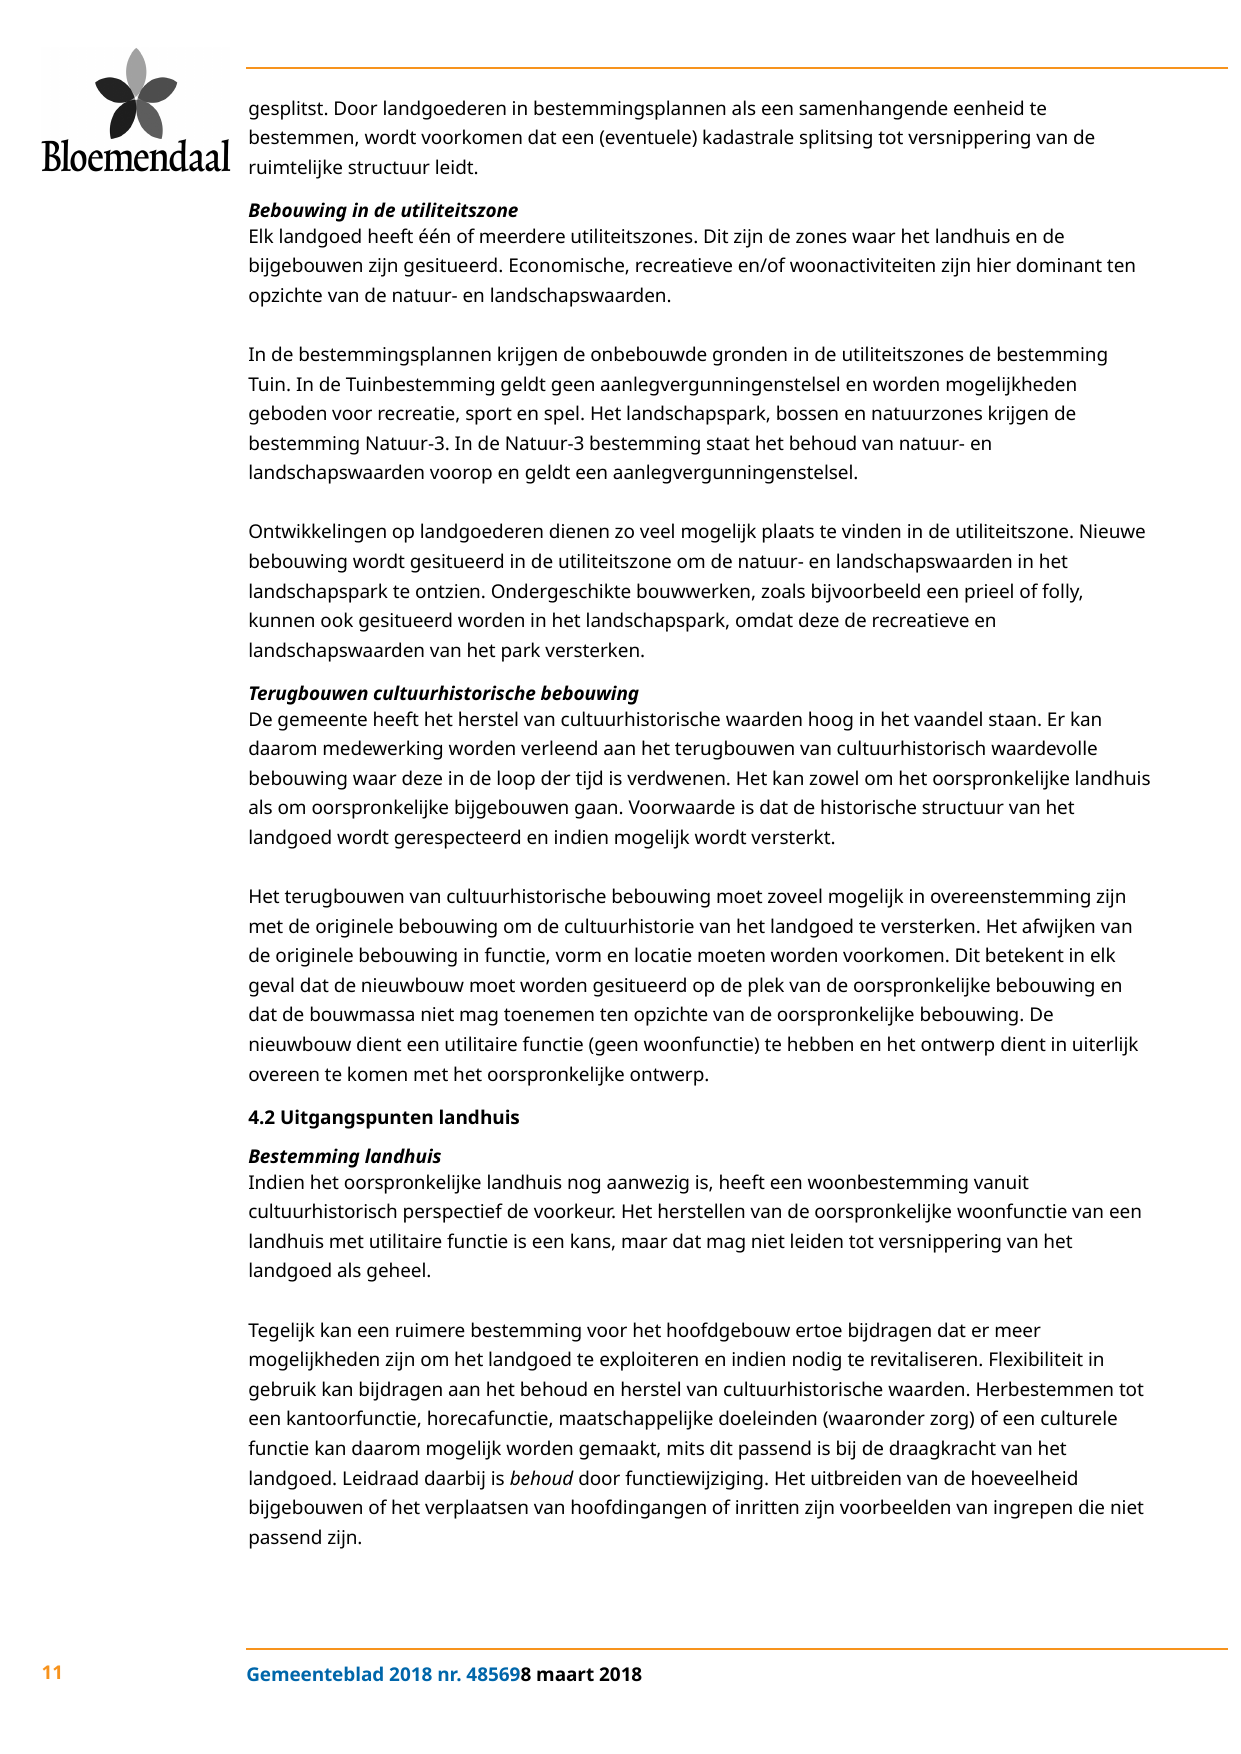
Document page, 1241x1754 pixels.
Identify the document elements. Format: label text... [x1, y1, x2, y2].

text In de bestemmingsplannen krijgen de onbebouwde gronden in de utiliteitszones de bestemming Tuin. In de Tuinbestemming geldt geen aanlegvergunningenstelsel en worden mogelijkheden geboden voor recreatie, sport en spel. Het landschapspark, bossen en natuurzones krijgen de bestemming Natuur-3. In de Natuur-3 bestemming staat het behoud van natuur- en landschapswaarden voorop en geldt een aanlegvergunningenstelsel. [248, 341, 1152, 485]
text 4.2 Uitgangspunten landhuis [248, 1104, 1152, 1130]
text Het terugbouwen van cultuurhistorische bebouwing moet zoveel mogelijk in overeenstemming zijn met de originele bebouwing om de cultuurhistorie van het landgoed te versterken. Het afwijken van de originele bebouwing in functie, vorm en locatie moeten worden voorkomen. Dit betekent in elk geval dat de nieuwbouw moet worden gesitueerd op de plek van de oorspronkelijke bebouwing en dat de bouwmassa niet mag toenemen ten opzichte van de oorspronkelijke bebouwing. De nieuwbouw dient een utilitaire functie (geen woonfunctie) te hebben en het ontwerp dient in uiterlijk overeen te komen met het oorspronkelijke ontwerp. [248, 883, 1152, 1087]
text Terugbouwen cultuurhistorische bebouwing [248, 680, 1152, 706]
text Bebouwing in de utiliteitszone [248, 197, 1152, 223]
text Tegelijk kan een ruimere bestemming voor het hoofdgebouw ertoe bijdragen dat er meer mogelijkheden zijn om het landgoed te exploiteren en indien nodig te revitaliseren. Flexibiliteit in gebruik kan bijdragen aan het behoud en herstel van cultuurhistorische waarden. Herbestemmen tot een kantoorfunctie, horecafunctie, maatschappelijke doeleinden (waaronder zorg) of een culturele functie kan daarom mogelijk worden gemaakt, mits dit passend is bij de draagkracht van het landgoed. Leidraad daarbij is behoud door functiewijziging. Het uitbreiden van de hoeveelheid bijgebouwen of het verplaatsen van hoofdingangen of inritten zijn voorbeelden van ingrepen die niet passend zijn. [248, 1317, 1152, 1550]
text gesplitst. Door landgoederen in bestemmingsplannen als een samenhangende eenheid te bestemmen, wordt voorkomen dat een (eventuele) kadastrale splitsing tot versnippering van de ruimtelijke structuur leidt. [248, 95, 1152, 180]
text Ontwikkelingen op landgoederen dienen zo veel mogelijk plaats te vinden in de utiliteitszone. Nieuwe bebouwing wordt gesitueerd in de utiliteitszone om de natuur- en landschapswaarden in het landschapspark te ontzien. Ondergeschikte bouwwerken, zoals bijvoorbeeld een prieel of folly, kunnen ook gesitueerd worden in het landschapspark, omdat deze de recreatieve en landschapswaarden van het park versterken. [248, 519, 1152, 663]
text Elk landgoed heeft één of meerdere utiliteitszones. Dit zijn de zones waar het landhuis en de bijgebouwen zijn gesitueerd. Economische, recreatieve en/of woonactiviteiten zijn hier dominant ten opzichte van de natuur- en landschapswaarden. [248, 223, 1152, 308]
text De gemeente heeft het herstel van cultuurhistorische waarden hoog in het vaandel staan. Er kan daarom medewerking worden verleend aan het terugbouwen van cultuurhistorisch waardevolle bebouwing waar deze in de loop der tijd is verdwenen. Het kan zowel om het oorspronkelijke landhuis als om oorspronkelijke bijgebouwen gaan. Voorwaarde is dat de historische structuur van het landgoed wordt gerespecteerd en indien mogelijk wordt versterkt. [248, 706, 1152, 850]
text Indien het oorspronkelijke landhuis nog aanwezig is, heeft een woonbestemming vanuit cultuurhistorisch perspectief de voorkeur. Het herstellen van de oorspronkelijke woonfunctie van een landhuis met utilitaire functie is een kans, maar dat mag niet leiden tot versnippering van het landgoed als geheel. [248, 1169, 1152, 1283]
text Bestemming landhuis [248, 1143, 1152, 1169]
picture [41, 47, 231, 172]
